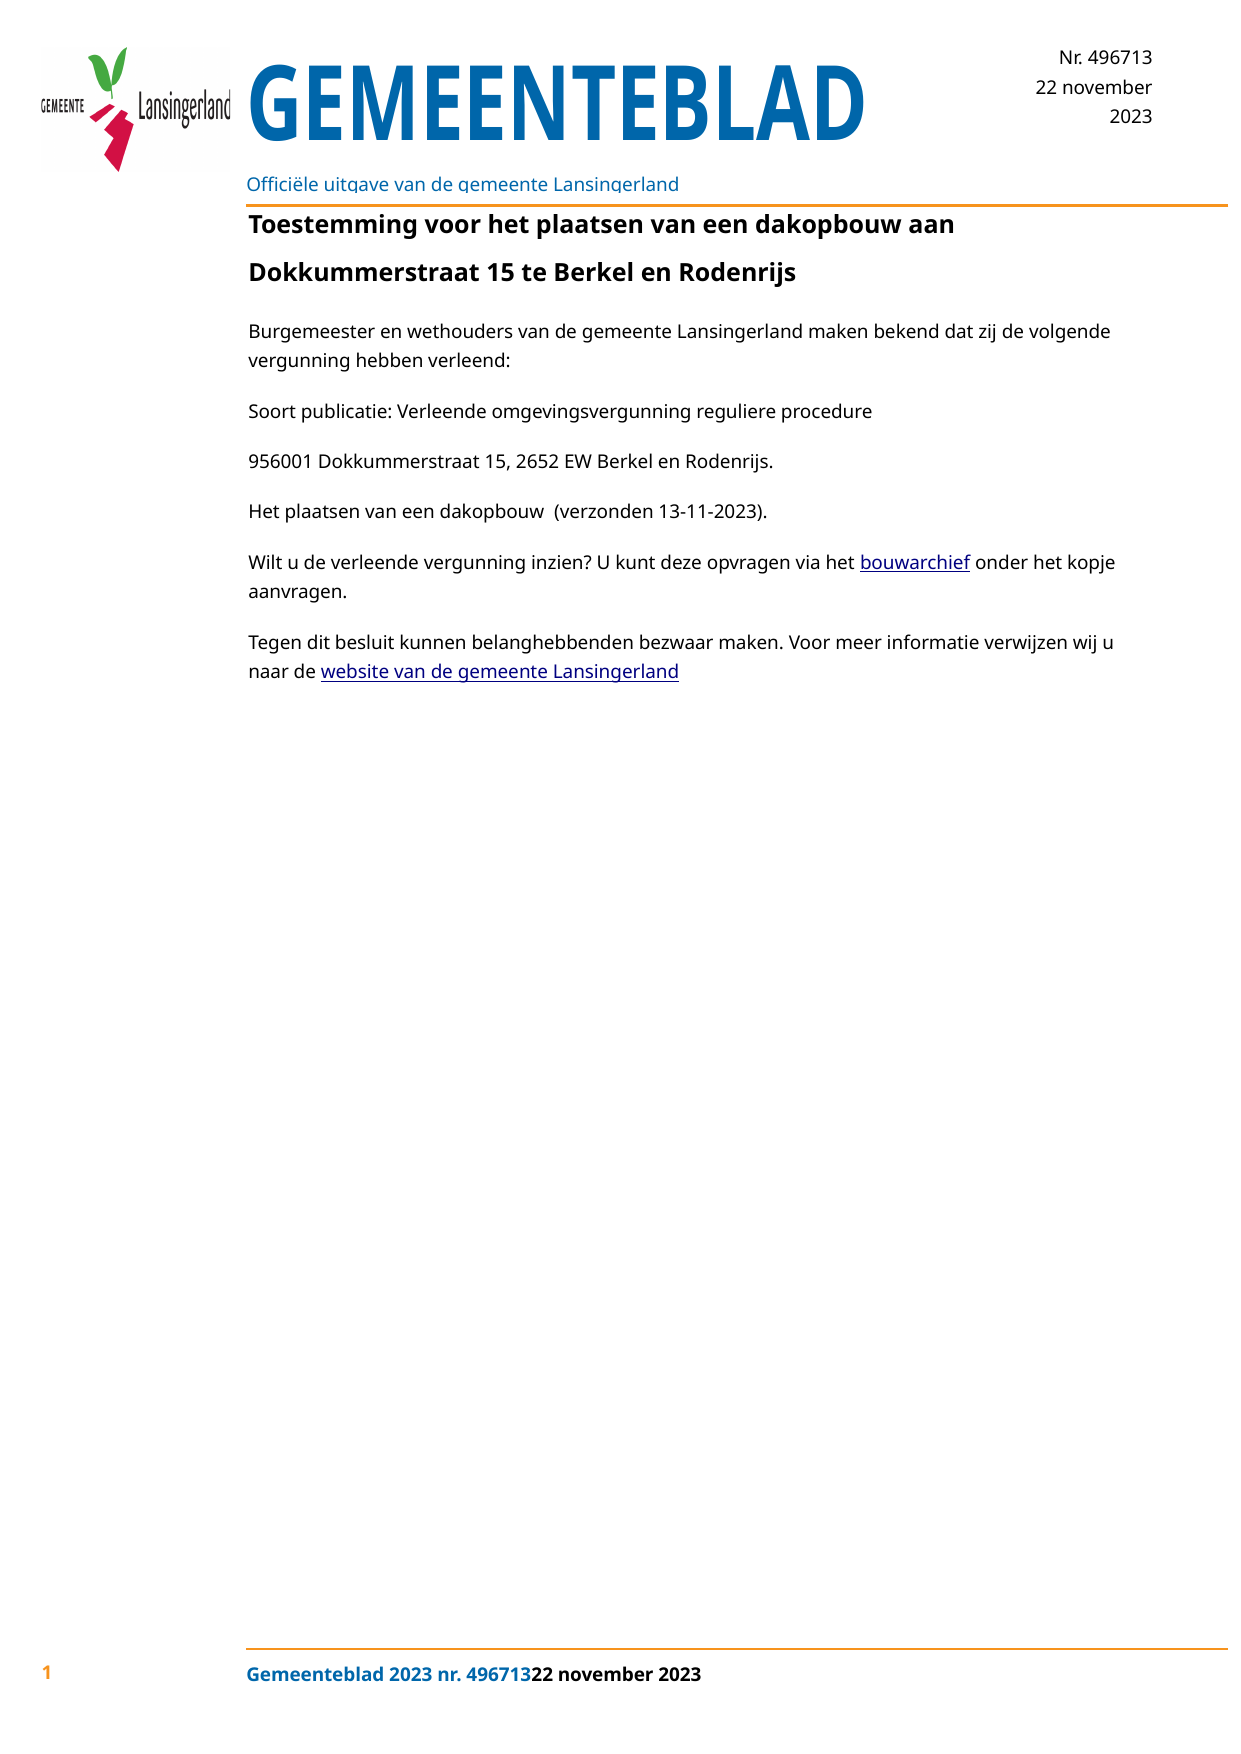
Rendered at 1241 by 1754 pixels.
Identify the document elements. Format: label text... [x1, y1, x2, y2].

text Het plaatsen van een dakopbouw (verzonden 13-11-2023). [248, 499, 1152, 524]
text Soort publicatie: Verleende omgevingsvergunning reguliere procedure [248, 398, 1152, 424]
text Burgemeester en wethouders van de gemeente Lansingerland maken bekend dat zij de volgende vergunning hebben verleend: [248, 318, 1152, 373]
text Tegen dit besluit kunnen belanghebbenden bezwaar maken. Voor meer informatie verwijzen wij u naar de website van de gemeente Lansingerland [248, 629, 1152, 684]
text 956001 Dokkummerstraat 15, 2652 EW Berkel en Rodenrijs. [248, 448, 1152, 474]
picture [41, 47, 231, 172]
text Toestemming voor het plaatsen van een dakopbouw aan Dokkummerstraat 15 te Berkel en Rodenrijs [248, 207, 1152, 288]
text Wilt u de verleende vergunning inzien? U kunt deze opvragen via het bouwarchief onder het kopje aanvragen. [248, 549, 1152, 604]
